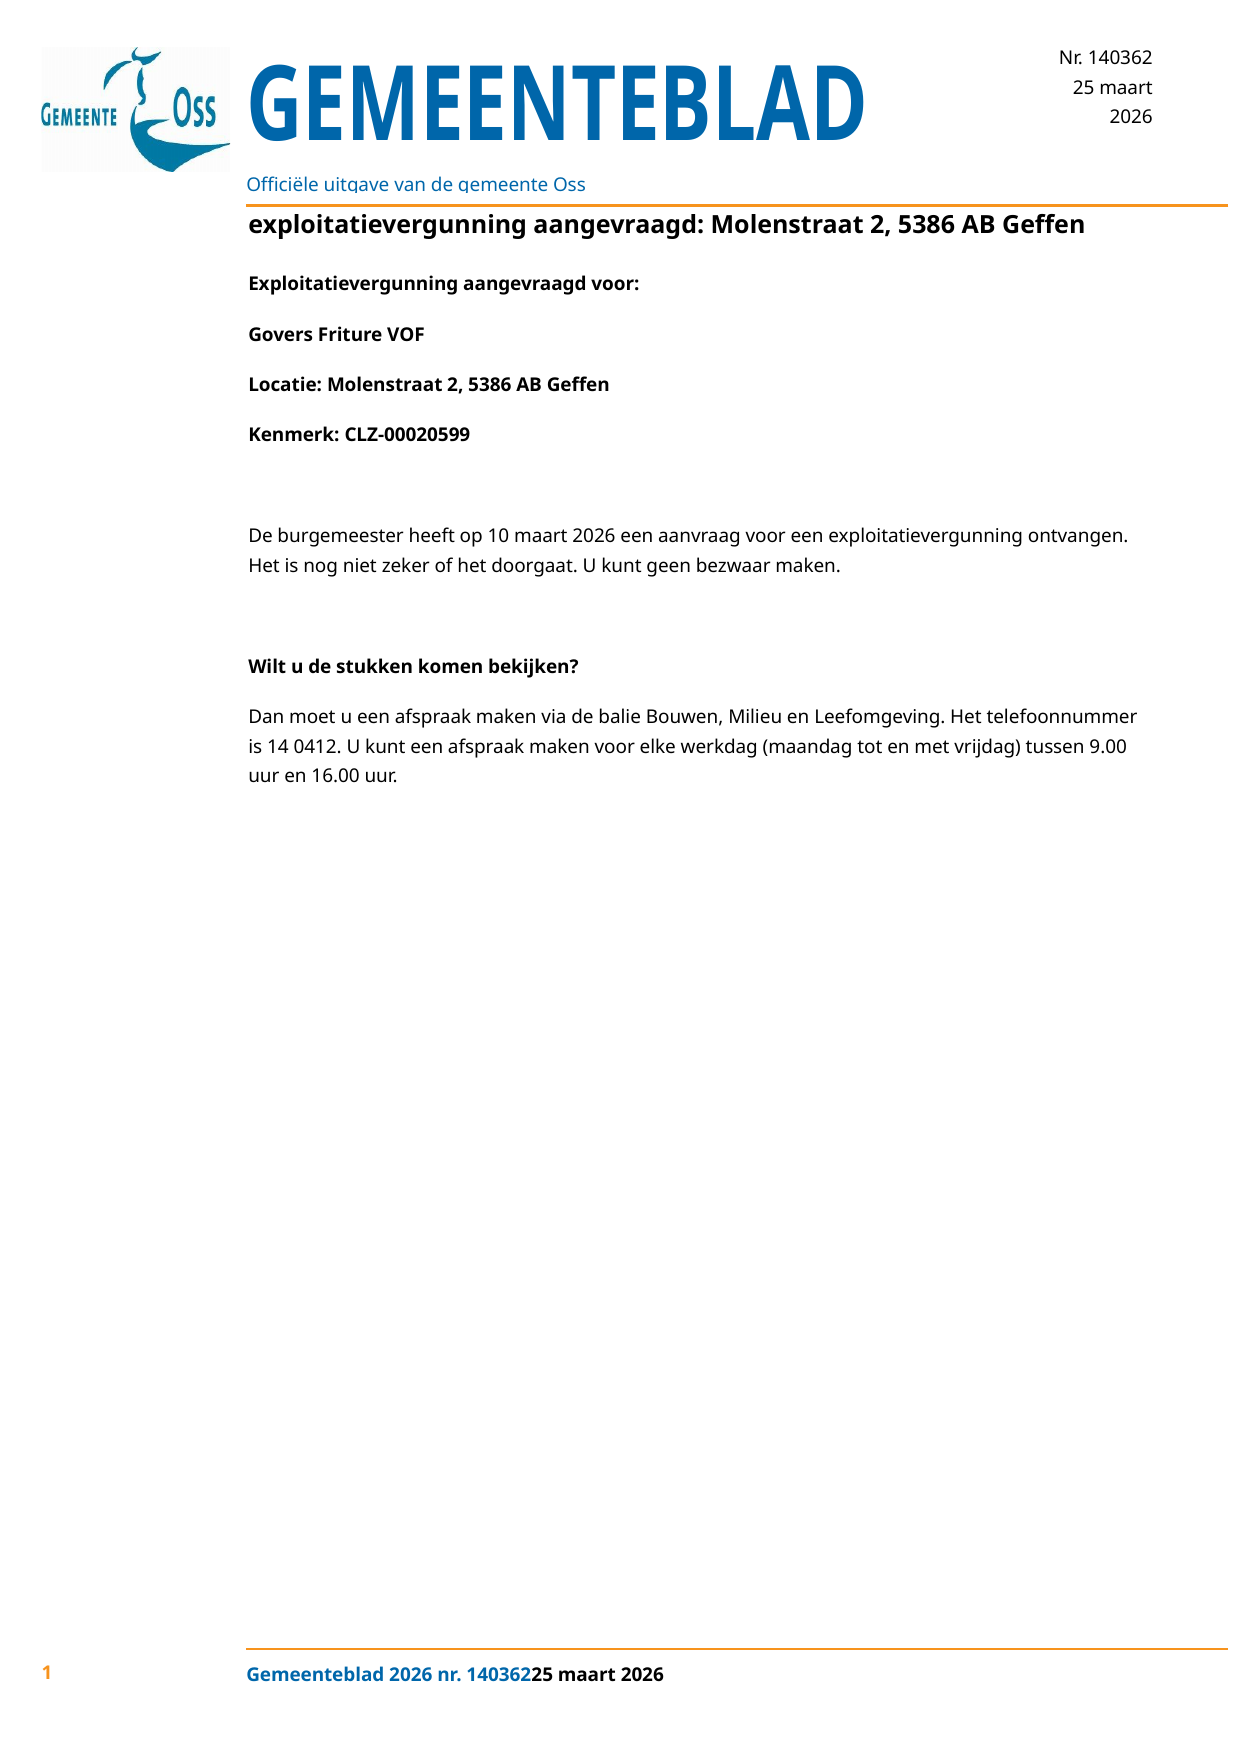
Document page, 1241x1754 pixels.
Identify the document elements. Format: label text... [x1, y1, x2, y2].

text Kenmerk: CLZ-00020599 [248, 422, 1152, 447]
text exploitatievergunning aangevraagd: Molenstraat 2, 5386 AB Geffen [248, 207, 1152, 241]
text Govers Friture VOF [248, 321, 1152, 346]
text Locatie: Molenstraat 2, 5386 AB Geffen [248, 371, 1152, 397]
text De burgemeester heeft op 10 maart 2026 een aanvraag voor een exploitatievergunning ontvangen. Het is nog niet zeker of het doorgaat. U kunt geen bezwaar maken. [248, 522, 1152, 578]
text Exploitatievergunning aangevraagd voor: [248, 270, 1152, 296]
text Wilt u de stukken komen bekijken? [248, 653, 1152, 678]
text Dan moet u een afspraak maken via de balie Bouwen, Milieu en Leefomgeving. Het telefoonnummer is 14 0412. U kunt een afspraak maken voor elke werkdag (maandag tot en met vrijdag) tussen 9.00 uur en 16.00 uur. [248, 703, 1152, 788]
picture [41, 47, 231, 172]
